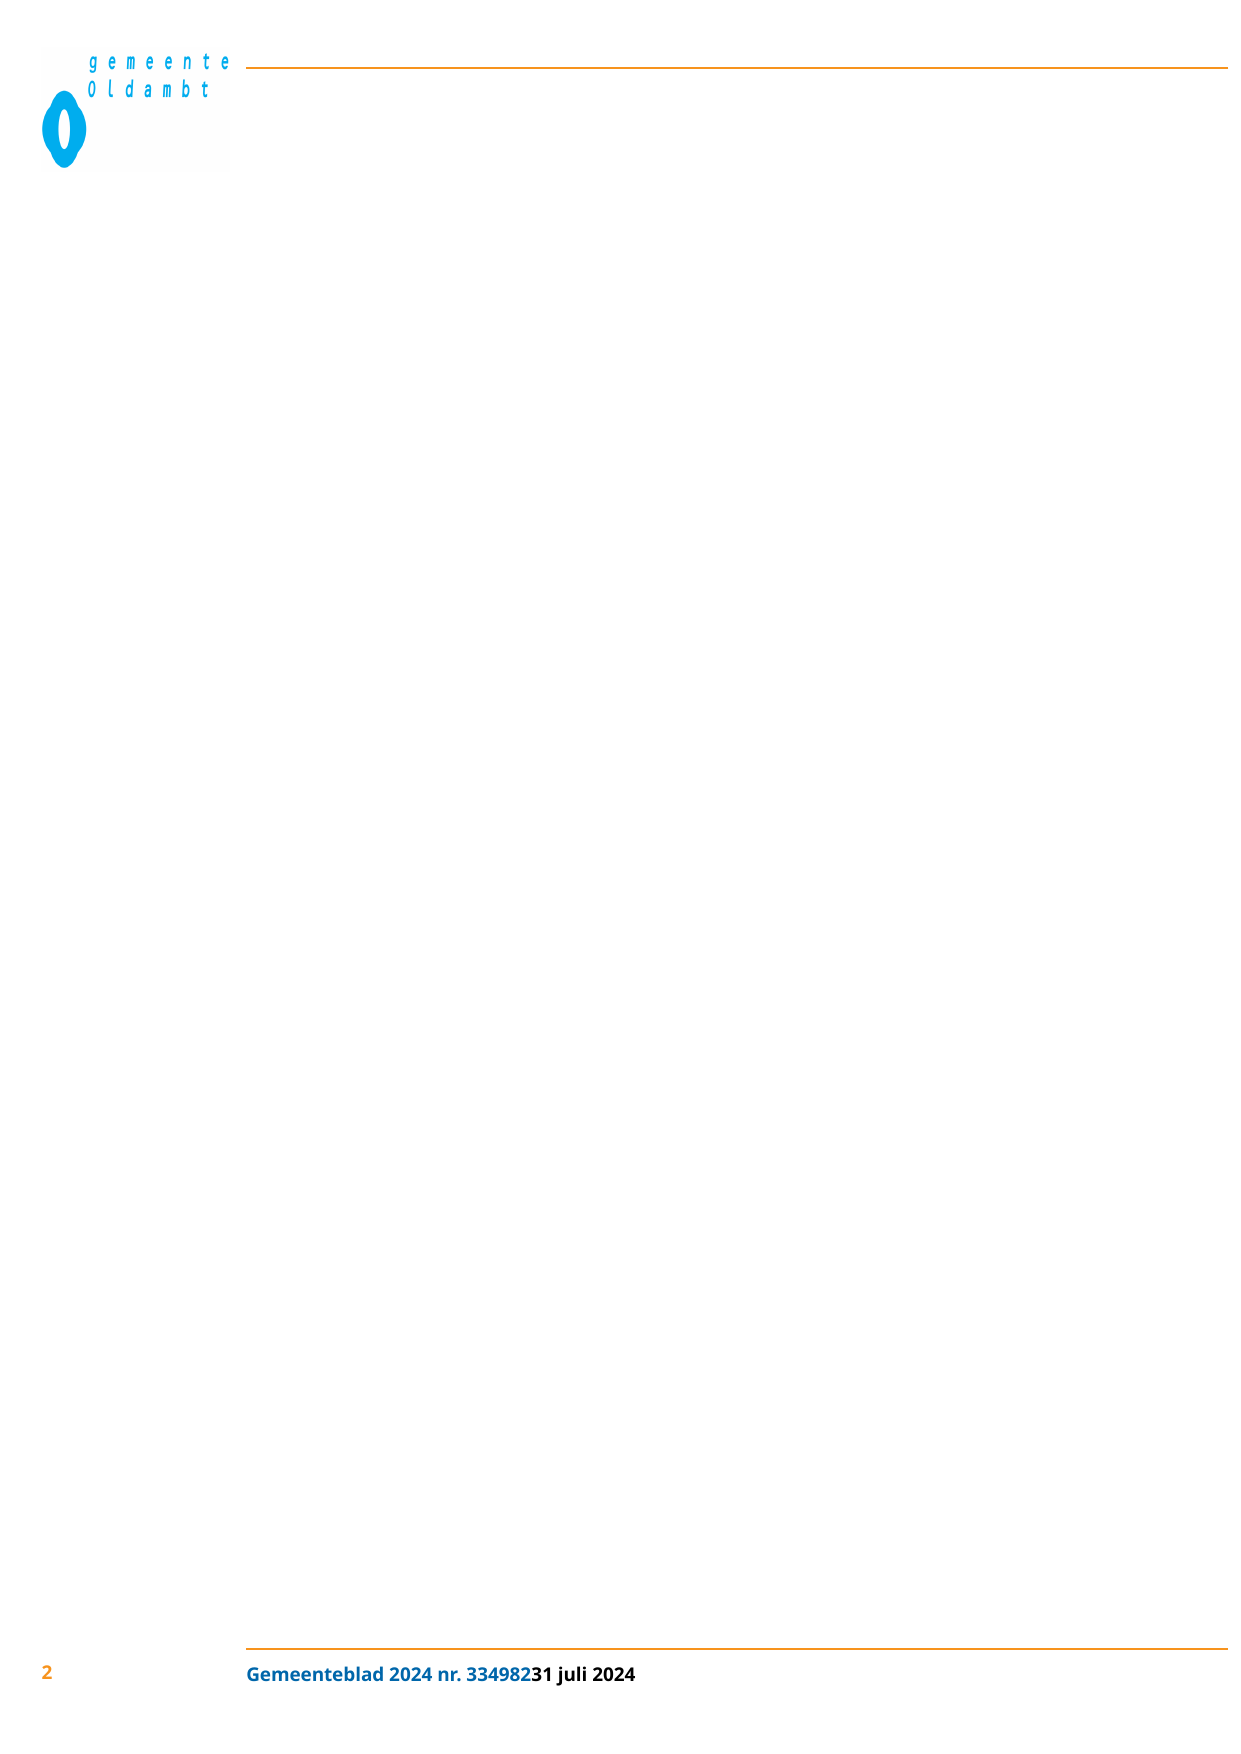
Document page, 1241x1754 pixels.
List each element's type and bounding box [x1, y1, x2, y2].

picture [41, 47, 231, 172]
